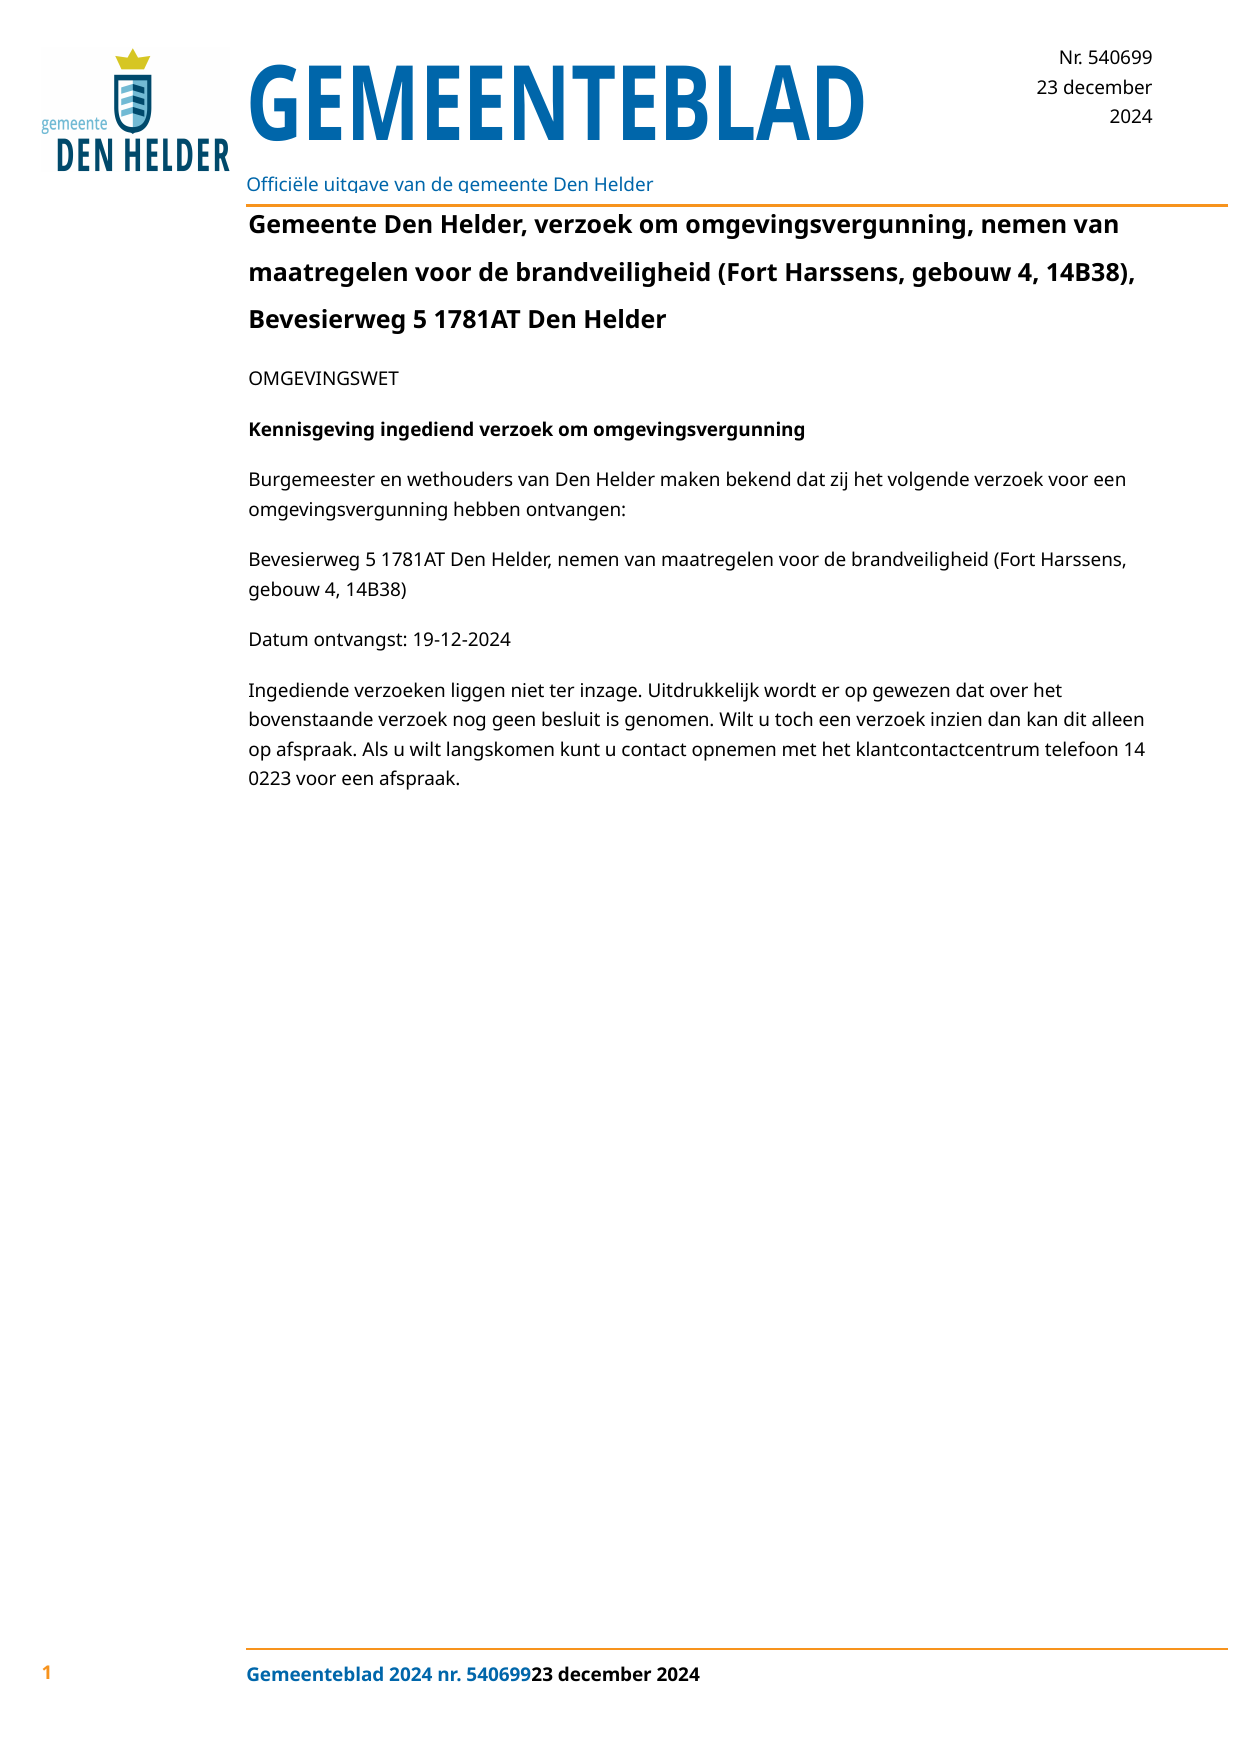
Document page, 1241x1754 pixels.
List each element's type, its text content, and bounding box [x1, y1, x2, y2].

picture [220, 160, 224, 172]
text Datum ontvangst: 19-12-2024 [248, 626, 1152, 652]
picture [130, 157, 135, 172]
text Kennisgeving ingediend verzoek om omgevingsvergunning [248, 416, 1152, 442]
text Gemeente Den Helder, verzoek om omgevingsvergunning, nemen van maatregelen voor de brandveiligheid (Fort Harssens, gebouw 4, 14B38), Bevesierweg 5 1781AT Den Helder [248, 207, 1152, 336]
text Burgemeester en wethouders van Den Helder maken bekend dat zij het volgende verzoek voor een omgevingsvergunning hebben ontvangen: [248, 466, 1152, 522]
picture [182, 144, 187, 165]
text Ingediende verzoeken liggen niet ter inzage. Uitdrukkelijk wordt er op gewezen dat over het bovenstaande verzoek nog geen besluit is genomen. Wilt u toch een verzoek inzien dan kan dit alleen op afspraak. Als u wilt langskomen kunt u contact opnemen met het klantcontactcentrum telefoon 14 0223 voor een afspraak. [248, 677, 1152, 791]
text OMGEVINGSWET [248, 366, 1152, 391]
picture [41, 47, 231, 172]
text Bevesierweg 5 1781AT Den Helder, nemen van maatregelen voor de brandveiligheid (Fort Harssens, gebouw 4, 14B38) [248, 546, 1152, 602]
picture [63, 144, 68, 165]
picture [100, 154, 106, 172]
